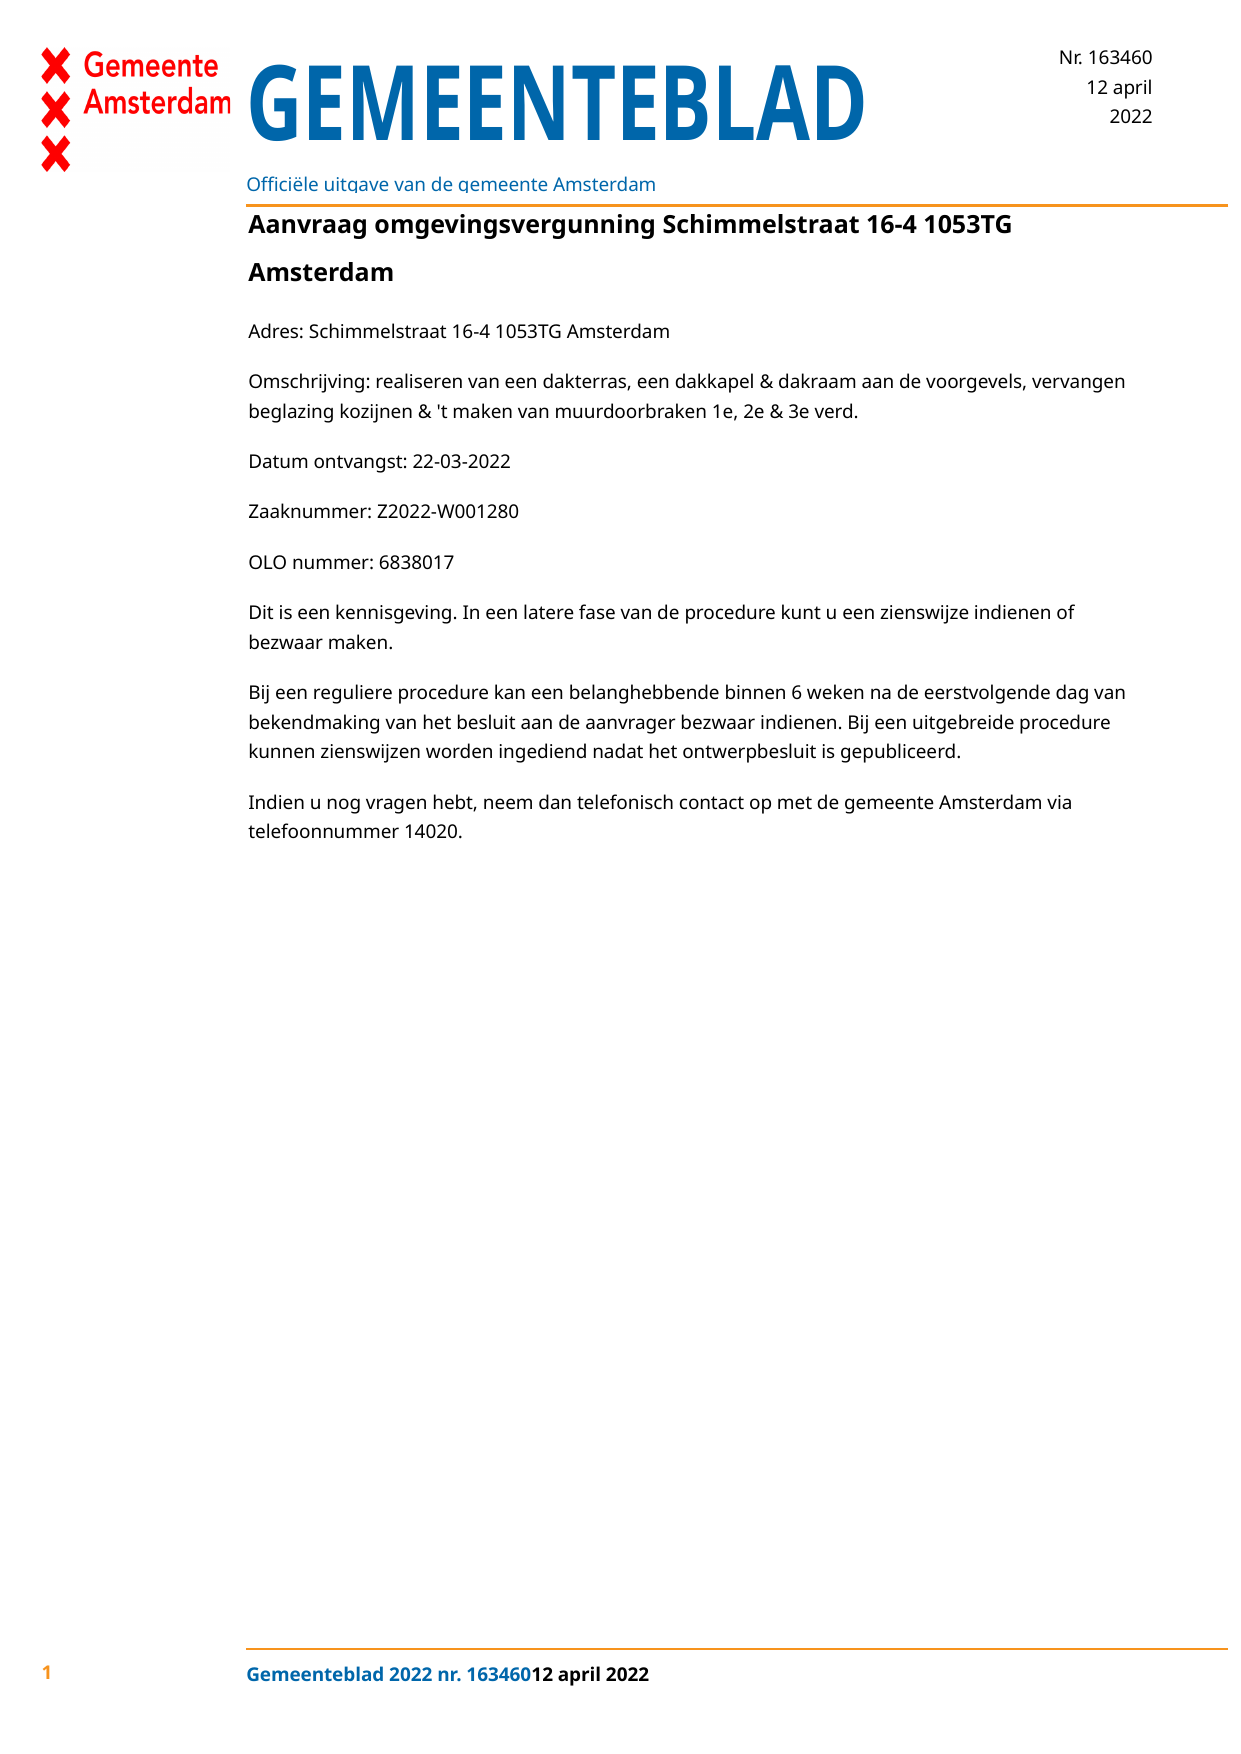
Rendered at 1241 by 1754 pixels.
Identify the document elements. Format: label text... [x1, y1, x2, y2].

text Dit is een kennisgeving. In een latere fase van de procedure kunt u een zienswijze indienen of bezwaar maken. [248, 599, 1152, 655]
text Aanvraag omgevingsvergunning Schimmelstraat 16-4 1053TG Amsterdam [248, 207, 1152, 288]
text Bij een reguliere procedure kan een belanghebbende binnen 6 weken na de eerstvolgende dag van bekendmaking van het besluit aan de aanvrager bezwaar indienen. Bij een uitgebreide procedure kunnen zienswijzen worden ingediend nadat het ontwerpbesluit is gepubliceerd. [248, 679, 1152, 764]
text Zaaknummer: Z2022-W001280 [248, 499, 1152, 524]
picture [41, 47, 231, 172]
text Indien u nog vragen hebt, neem dan telefonisch contact op met de gemeente Amsterdam via telefoonnummer 14020. [248, 789, 1152, 844]
text Adres: Schimmelstraat 16-4 1053TG Amsterdam [248, 318, 1152, 344]
text Datum ontvangst: 22-03-2022 [248, 448, 1152, 474]
text Omschrijving: realiseren van een dakterras, een dakkapel & dakraam aan de voorgevels, vervangen beglazing kozijnen & 't maken van muurdoorbraken 1e, 2e & 3e verd. [248, 368, 1152, 424]
text OLO nummer: 6838017 [248, 549, 1152, 575]
